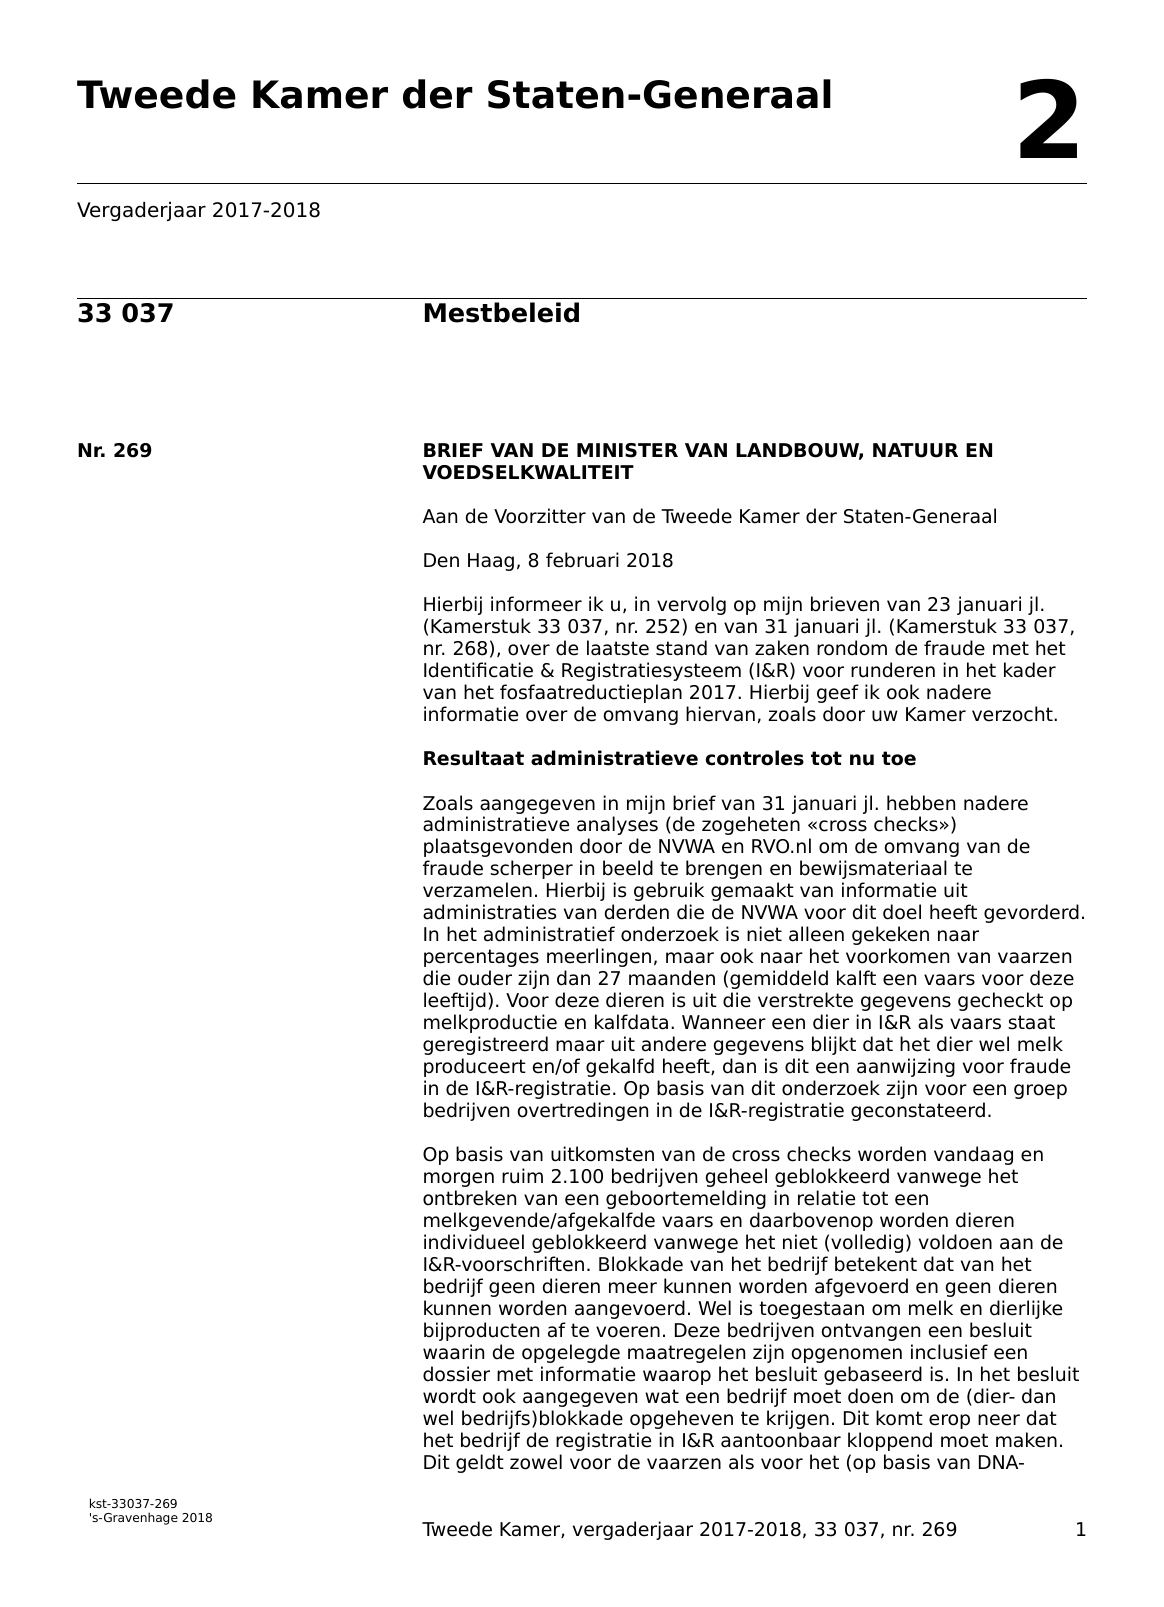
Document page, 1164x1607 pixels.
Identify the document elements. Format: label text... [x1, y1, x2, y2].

table_header Tweede Kamer der Staten-Generaal [77, 59, 886, 183]
text 's-Gravenhage 2018 [88, 1511, 323, 1525]
subtitle 33 037 Mestbeleid [77, 299, 1087, 329]
text Aan de Voorzitter van de Tweede Kamer der Staten-Generaal [422, 506, 1087, 528]
text Hierbij informeer ik u, in vervolg op mijn brieven van 23 januari jl. (Kamerstuk 33 037, nr. 252) en van 31 januari jl. (Kamerstuk 33 037, nr. 268), over de laatste stand van zaken rondom de fraude met het Identificatie & Registratiesysteem (I&R) voor runderen in het kader van het fosfaatreductieplan 2017. Hierbij geef ik ook nadere informatie over de omvang hiervan, zoals door uw Kamer verzocht. [422, 594, 1087, 726]
text Op basis van uitkomsten van de cross checks worden vandaag en morgen ruim 2.100 bedrijven geheel geblokkeerd vanwege het ontbreken van een geboortemelding in relatie tot een melkgevende/afgekalfde vaars en daarbovenop worden dieren individueel geblokkeerd vanwege het niet (volledig) voldoen aan de I&R-voorschriften. Blokkade van het bedrijf betekent dat van het bedrijf geen dieren meer kunnen worden afgevoerd en geen dieren kunnen worden aangevoerd. Wel is toegestaan om melk en dierlijke bijproducten af te voeren. Deze bedrijven ontvangen een besluit waarin de opgelegde maatregelen zijn opgenomen inclusief een dossier met informatie waarop het besluit gebaseerd is. In het besluit wordt ook aangegeven wat een bedrijf moet doen om de (dier- dan wel bedrijfs)blokkade opgeheven te krijgen. Dit komt erop neer dat het bedrijf de registratie in I&R aantoonbaar kloppend moet maken. Dit geldt zowel voor de vaarzen als voor het (op basis van DNA- [422, 1144, 1087, 1474]
table_header 2 [886, 59, 1087, 183]
table_cell Vergaderjaar 2017-2018 [77, 184, 1087, 298]
text kst-33037-269 [88, 1497, 323, 1511]
subtitle Resultaat administratieve controles tot nu toe [422, 748, 1087, 770]
text Den Haag, 8 februari 2018 [422, 550, 1087, 572]
subtitle Nr. 269 BRIEF VAN DE MINISTER VAN LANDBOUW, NATUUR EN VOEDSELKWALITEIT [77, 440, 1087, 484]
text Zoals aangegeven in mijn brief van 31 januari jl. hebben nadere administratieve analyses (de zogeheten «cross checks») plaatsgevonden door de NVWA en RVO.nl om de omvang van de fraude scherper in beeld te brengen en bewijsmateriaal te verzamelen. Hierbij is gebruik gemaakt van informatie uit administraties van derden die de NVWA voor dit doel heeft gevorderd. In het administratief onderzoek is niet alleen gekeken naar percentages meerlingen, maar ook naar het voorkomen van vaarzen die ouder zijn dan 27 maanden (gemiddeld kalft een vaars voor deze leeftijd). Voor deze dieren is uit die verstrekte gegevens gecheckt op melkproductie en kalfdata. Wanneer een dier in I&R als vaars staat geregistreerd maar uit andere gegevens blijkt dat het dier wel melk produceert en/of gekalfd heeft, dan is dit een aanwijzing voor fraude in de I&R-registratie. Op basis van dit onderzoek zijn voor een groep bedrijven overtredingen in de I&R-registratie geconstateerd. [422, 792, 1087, 1122]
